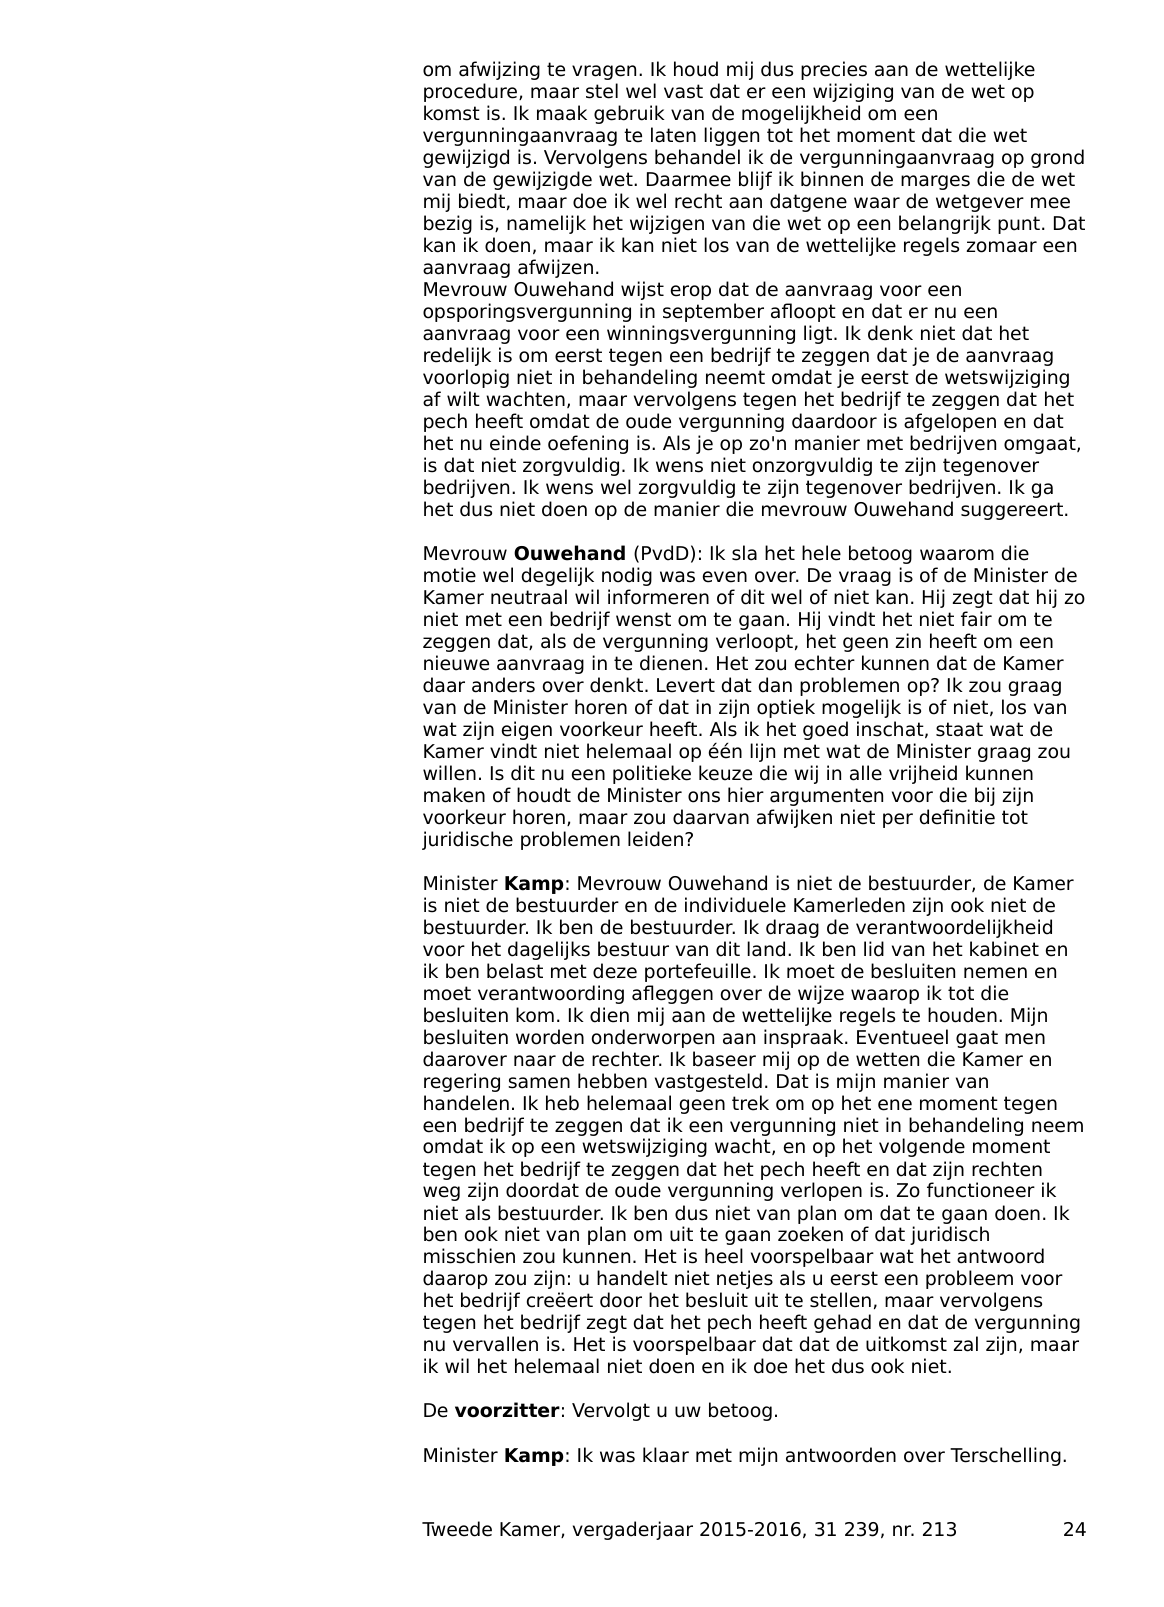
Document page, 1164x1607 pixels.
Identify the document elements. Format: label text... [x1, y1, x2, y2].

text Minister Kamp: Mevrouw Ouwehand is niet de bestuurder, de Kamer is niet de bestuurder en de individuele Kamerleden zijn ook niet de bestuurder. Ik ben de bestuurder. Ik draag de verantwoordelijkheid voor het dagelijks bestuur van dit land. Ik ben lid van het kabinet en ik ben belast met deze portefeuille. Ik moet de besluiten nemen en moet verantwoording afleggen over de wijze waarop ik tot die besluiten kom. Ik dien mij aan de wettelijke regels te houden. Mijn besluiten worden onderworpen aan inspraak. Eventueel gaat men daarover naar de rechter. Ik baseer mij op de wetten die Kamer en regering samen hebben vastgesteld. Dat is mijn manier van handelen. Ik heb helemaal geen trek om op het ene moment tegen een bedrijf te zeggen dat ik een vergunning niet in behandeling neem omdat ik op een wetswijziging wacht, en op het volgende moment tegen het bedrijf te zeggen dat het pech heeft en dat zijn rechten weg zijn doordat de oude vergunning verlopen is. Zo functioneer ik niet als bestuurder. Ik ben dus niet van plan om dat te gaan doen. Ik ben ook niet van plan om uit te gaan zoeken of dat juridisch misschien zou kunnen. Het is heel voorspelbaar wat het antwoord daarop zou zijn: u handelt niet netjes als u eerst een probleem voor het bedrijf creëert door het besluit uit te stellen, maar vervolgens tegen het bedrijf zegt dat het pech heeft gehad en dat de vergunning nu vervallen is. Het is voorspelbaar dat dat de uitkomst zal zijn, maar ik wil het helemaal niet doen en ik doe het dus ook niet. [422, 873, 1087, 1378]
text De voorzitter: Vervolgt u uw betoog. [422, 1400, 1087, 1422]
text om afwijzing te vragen. Ik houd mij dus precies aan de wettelijke procedure, maar stel wel vast dat er een wijziging van de wet op komst is. Ik maak gebruik van de mogelijkheid om een vergunningaanvraag te laten liggen tot het moment dat die wet gewijzigd is. Vervolgens behandel ik de vergunningaanvraag op grond van de gewijzigde wet. Daarmee blijf ik binnen de marges die de wet mij biedt, maar doe ik wel recht aan datgene waar de wetgever mee bezig is, namelijk het wijzigen van die wet op een belangrijk punt. Dat kan ik doen, maar ik kan niet los van de wettelijke regels zomaar een aanvraag afwijzen. [422, 59, 1087, 279]
text Minister Kamp: Ik was klaar met mijn antwoorden over Terschelling. [422, 1444, 1087, 1467]
text Mevrouw Ouwehand (PvdD): Ik sla het hele betoog waarom die motie wel degelijk nodig was even over. De vraag is of de Minister de Kamer neutraal wil informeren of dit wel of niet kan. Hij zegt dat hij zo niet met een bedrijf wenst om te gaan. Hij vindt het niet fair om te zeggen dat, als de vergunning verloopt, het geen zin heeft om een nieuwe aanvraag in te dienen. Het zou echter kunnen dat de Kamer daar anders over denkt. Levert dat dan problemen op? Ik zou graag van de Minister horen of dat in zijn optiek mogelijk is of niet, los van wat zijn eigen voorkeur heeft. Als ik het goed inschat, staat wat de Kamer vindt niet helemaal op één lijn met wat de Minister graag zou willen. Is dit nu een politieke keuze die wij in alle vrijheid kunnen maken of houdt de Minister ons hier argumenten voor die bij zijn voorkeur horen, maar zou daarvan afwijken niet per definitie tot juridische problemen leiden? [422, 543, 1087, 851]
text Mevrouw Ouwehand wijst erop dat de aanvraag voor een opsporingsvergunning in september afloopt en dat er nu een aanvraag voor een winningsvergunning ligt. Ik denk niet dat het redelijk is om eerst tegen een bedrijf te zeggen dat je de aanvraag voorlopig niet in behandeling neemt omdat je eerst de wetswijziging af wilt wachten, maar vervolgens tegen het bedrijf te zeggen dat het pech heeft omdat de oude vergunning daardoor is afgelopen en dat het nu einde oefening is. Als je op zo'n manier met bedrijven omgaat, is dat niet zorgvuldig. Ik wens niet onzorgvuldig te zijn tegenover bedrijven. Ik wens wel zorgvuldig te zijn tegenover bedrijven. Ik ga het dus niet doen op de manier die mevrouw Ouwehand suggereert. [422, 279, 1087, 521]
